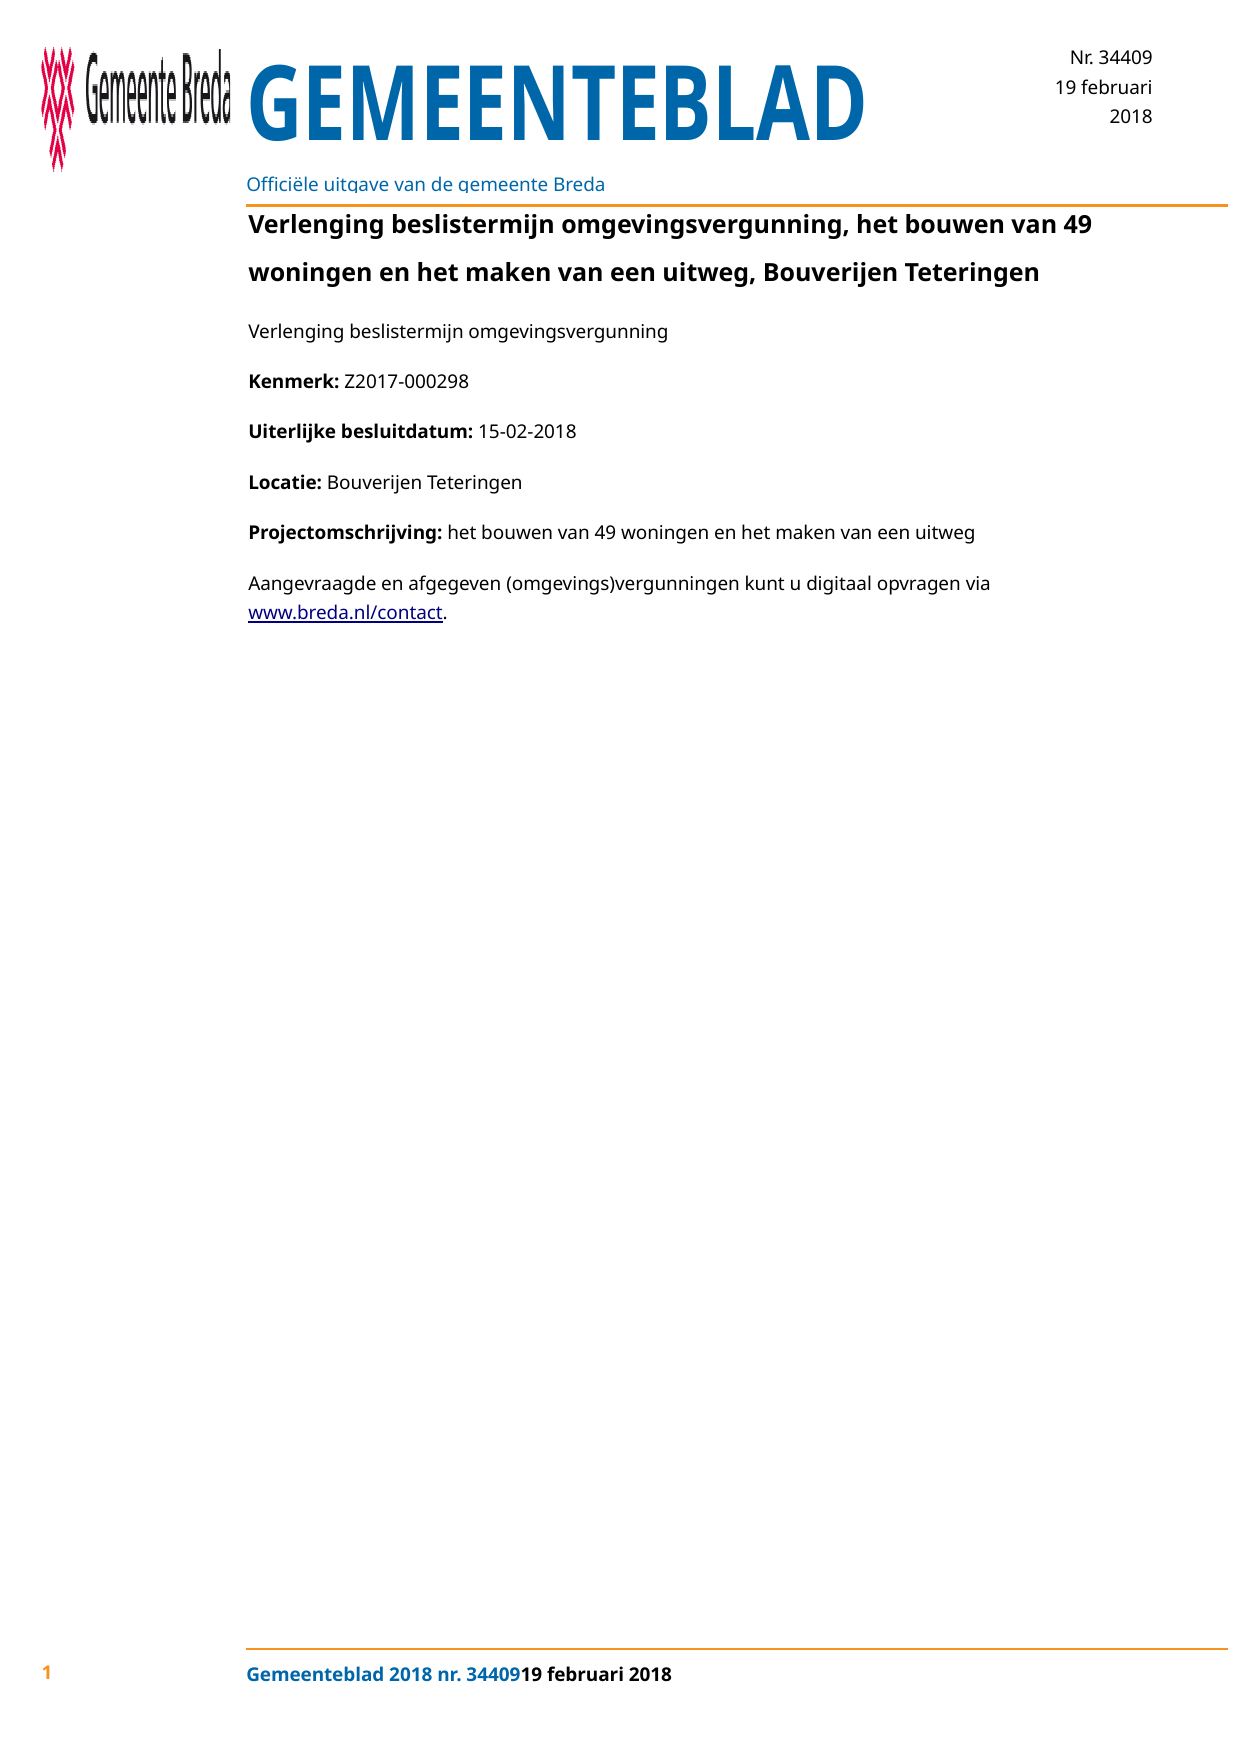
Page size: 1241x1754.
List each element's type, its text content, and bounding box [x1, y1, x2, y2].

text Kenmerk: Z2017-000298 [248, 368, 1152, 394]
text Verlenging beslistermijn omgevingsvergunning [248, 318, 1152, 344]
text Verlenging beslistermijn omgevingsvergunning, het bouwen van 49 woningen en het maken van een uitweg, Bouverijen Teteringen [248, 207, 1152, 288]
text Projectomschrijving: het bouwen van 49 woningen en het maken van een uitweg [248, 519, 1152, 545]
picture [41, 47, 231, 172]
text Locatie: Bouverijen Teteringen [248, 469, 1152, 495]
text Uiterlijke besluitdatum: 15-02-2018 [248, 419, 1152, 444]
text Aangevraagde en afgegeven (omgevings)vergunningen kunt u digitaal opvragen via www.breda.nl/contact. [248, 570, 1152, 625]
